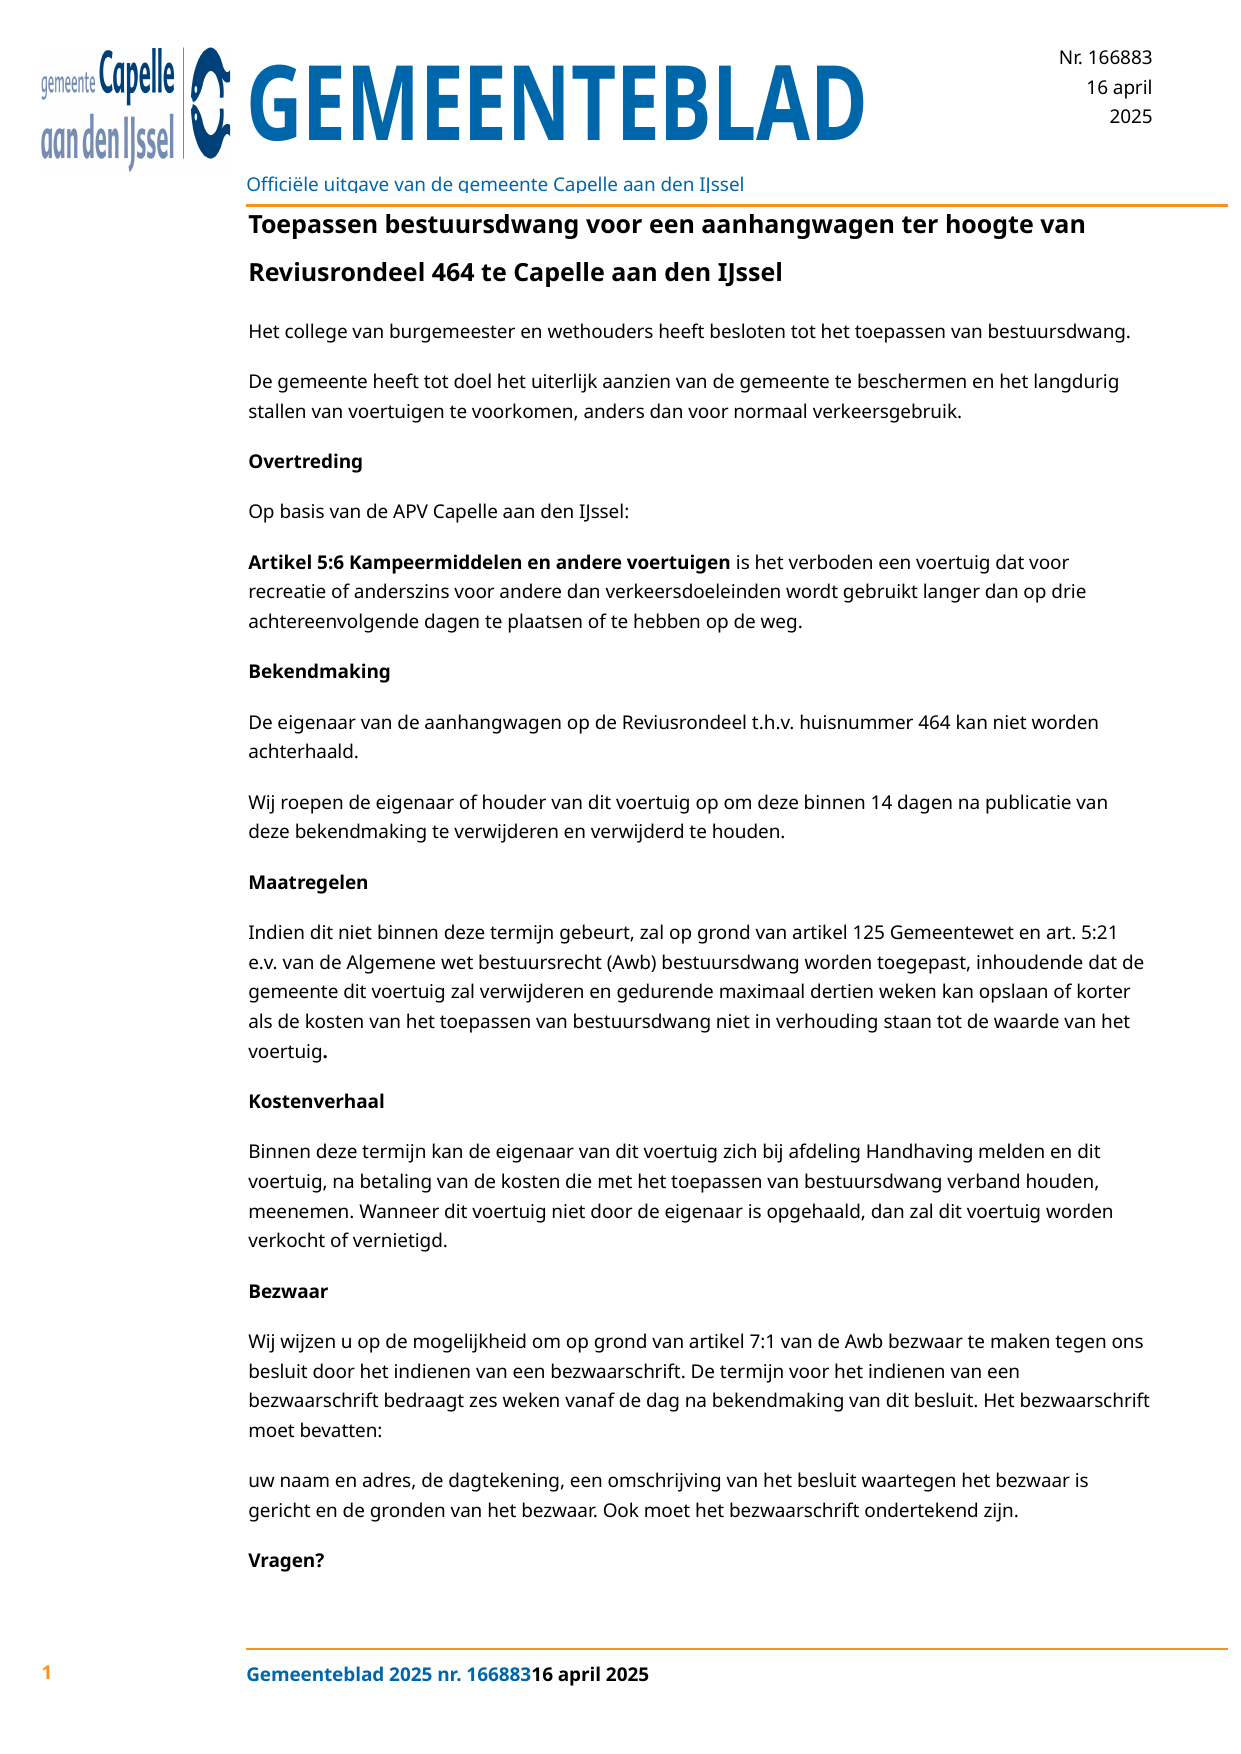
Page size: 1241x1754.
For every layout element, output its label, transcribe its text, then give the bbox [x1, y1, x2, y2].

text Artikel 5:6 Kampeermiddelen en andere voertuigen is het verboden een voertuig dat voor recreatie of anderszins voor andere dan verkeersdoeleinden wordt gebruikt langer dan op drie achtereenvolgende dagen te plaatsen of te hebben op de weg. [248, 549, 1152, 634]
text uw naam en adres, de dagtekening, een omschrijving van het besluit waartegen het bezwaar is gericht en de gronden van het bezwaar. Ook moet het bezwaarschrift ondertekend zijn. [248, 1467, 1152, 1523]
text Het college van burgemeester en wethouders heeft besloten tot het toepassen van bestuursdwang. [248, 318, 1152, 344]
text Op basis van de APV Capelle aan den IJssel: [248, 499, 1152, 524]
text Vragen? [248, 1547, 1152, 1573]
text Wij roepen de eigenaar of houder van dit voertuig op om deze binnen 14 dagen na publicatie van deze bekendmaking te verwijderen en verwijderd te houden. [248, 789, 1152, 844]
text De gemeente heeft tot doel het uiterlijk aanzien van de gemeente te beschermen en het langdurig stallen van voertuigen te voorkomen, anders dan voor normaal verkeersgebruik. [248, 368, 1152, 424]
text Kostenverhaal [248, 1088, 1152, 1114]
text Overtreding [248, 448, 1152, 474]
text Bekendmaking [248, 659, 1152, 684]
text Toepassen bestuursdwang voor een aanhangwagen ter hoogte van Reviusrondeel 464 te Capelle aan den IJssel [248, 207, 1152, 288]
text Binnen deze termijn kan de eigenaar van dit voertuig zich bij afdeling Handhaving melden en dit voertuig, na betaling van de kosten die met het toepassen van bestuursdwang verband houden, meenemen. Wanneer dit voertuig niet door de eigenaar is opgehaald, dan zal dit voertuig worden verkocht of vernietigd. [248, 1139, 1152, 1253]
picture [41, 47, 231, 172]
text Wij wijzen u op de mogelijkheid om op grond van artikel 7:1 van de Awb bezwaar te maken tegen ons besluit door het indienen van een bezwaarschrift. De termijn voor het indienen van een bezwaarschrift bedraagt zes weken vanaf de dag na bekendmaking van dit besluit. Het bezwaarschrift moet bevatten: [248, 1328, 1152, 1443]
text Maatregelen [248, 869, 1152, 895]
text Indien dit niet binnen deze termijn gebeurt, zal op grond van artikel 125 Gemeentewet en art. 5:21 e.v. van de Algemene wet bestuursrecht (Awb) bestuursdwang worden toegepast, inhoudende dat de gemeente dit voertuig zal verwijderen en gedurende maximaal dertien weken kan opslaan of korter als de kosten van het toepassen van bestuursdwang niet in verhouding staan tot de waarde van het voertuig. [248, 919, 1152, 1064]
text De eigenaar van de aanhangwagen op de Reviusrondeel t.h.v. huisnummer 464 kan niet worden achterhaald. [248, 709, 1152, 764]
text Bezwaar [248, 1278, 1152, 1304]
